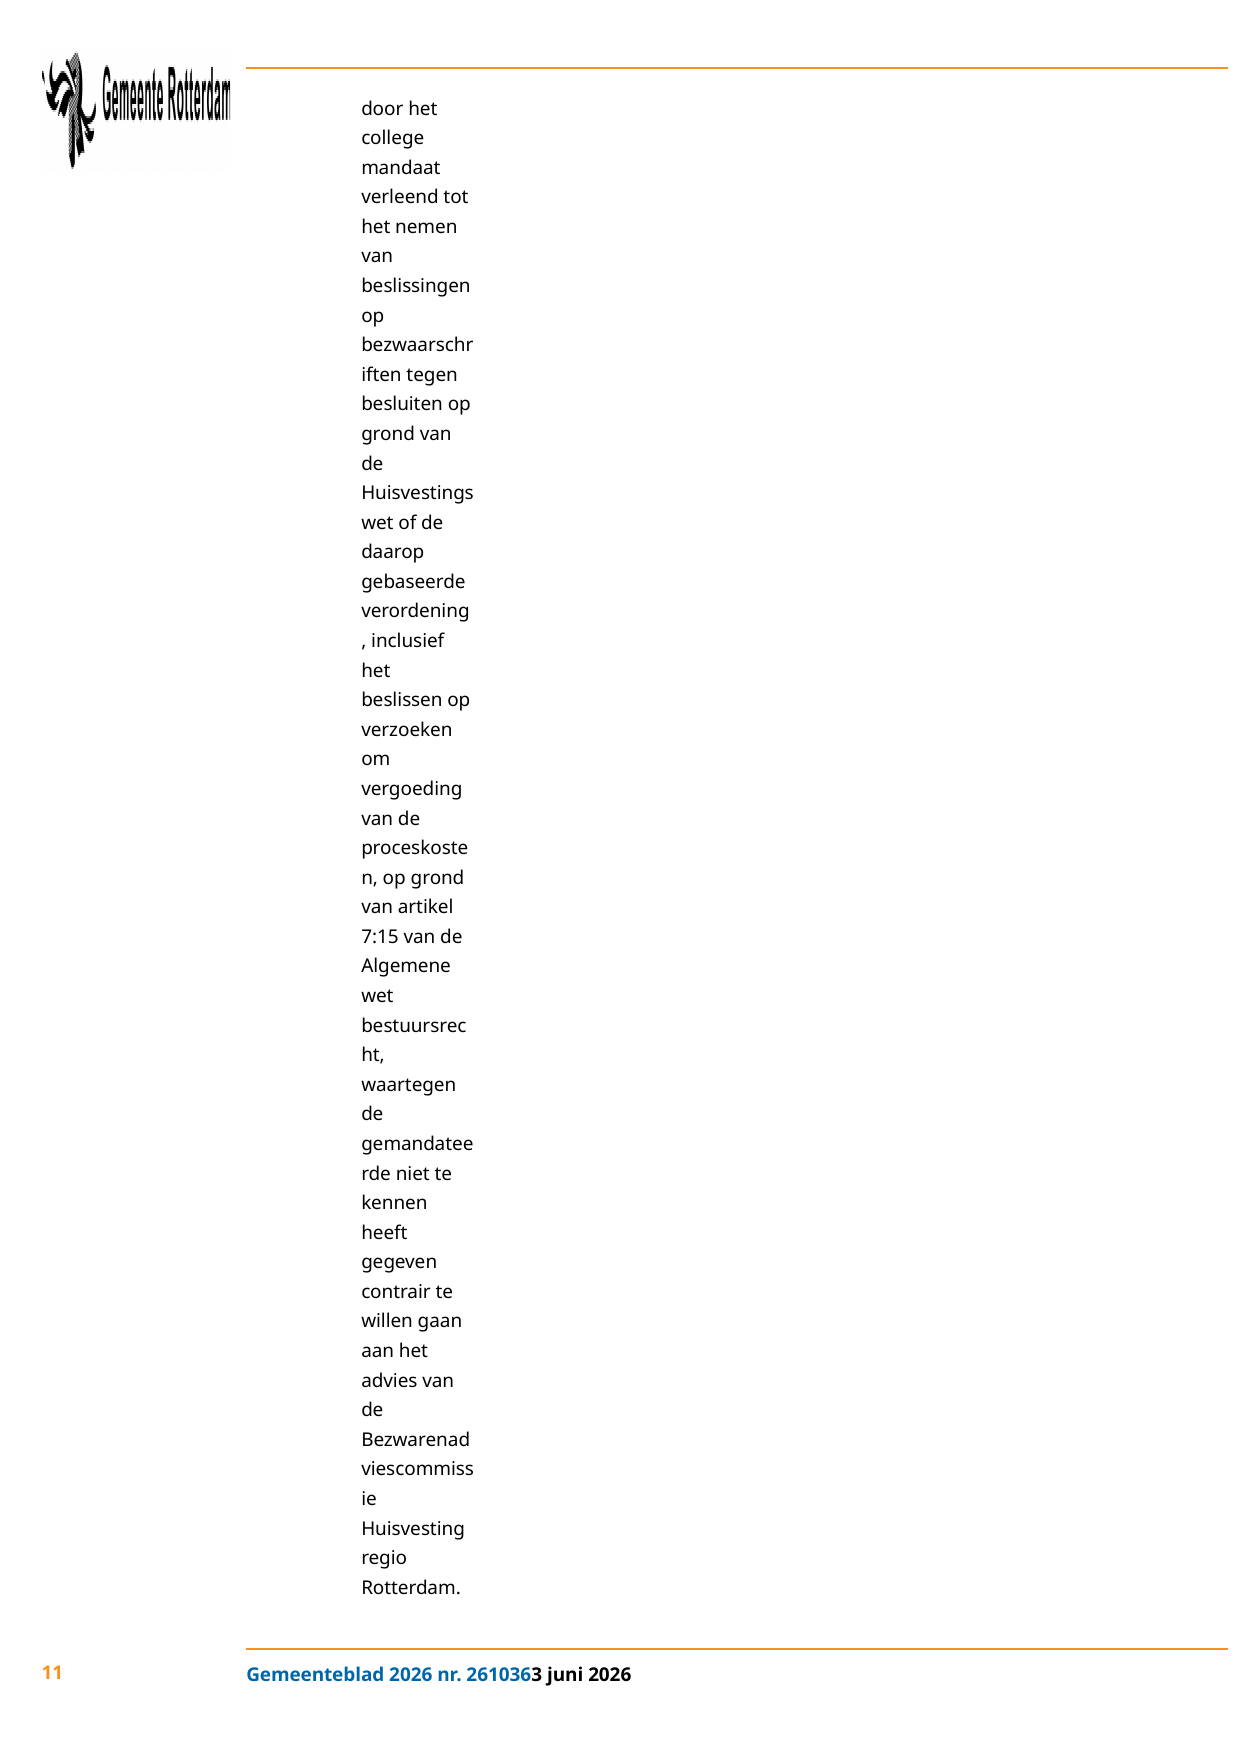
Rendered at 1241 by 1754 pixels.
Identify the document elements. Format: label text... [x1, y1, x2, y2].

table_cell [1039, 95, 1152, 1600]
table_cell [926, 95, 1038, 1600]
picture [41, 47, 231, 172]
table_cell [587, 95, 700, 1600]
table_cell [813, 95, 926, 1600]
table_cell door het college mandaat verleend tot het nemen van beslissingen op bezwaarschriften tegen besluiten op grond van de Huisvestingswet of de daarop gebaseerde verordening, inclusief het beslissen op verzoeken om vergoeding van de proceskosten, op grond van artikel 7:15 van de Algemene wet bestuursrecht, waartegen de gemandateerde niet te kennen heeft gegeven contrair te willen gaan aan het advies van de Bezwarenadviescommissie Huisvesting regio Rotterdam. [361, 95, 474, 1600]
table_cell [700, 95, 813, 1600]
table_cell [474, 95, 587, 1600]
table_cell [248, 95, 361, 1600]
